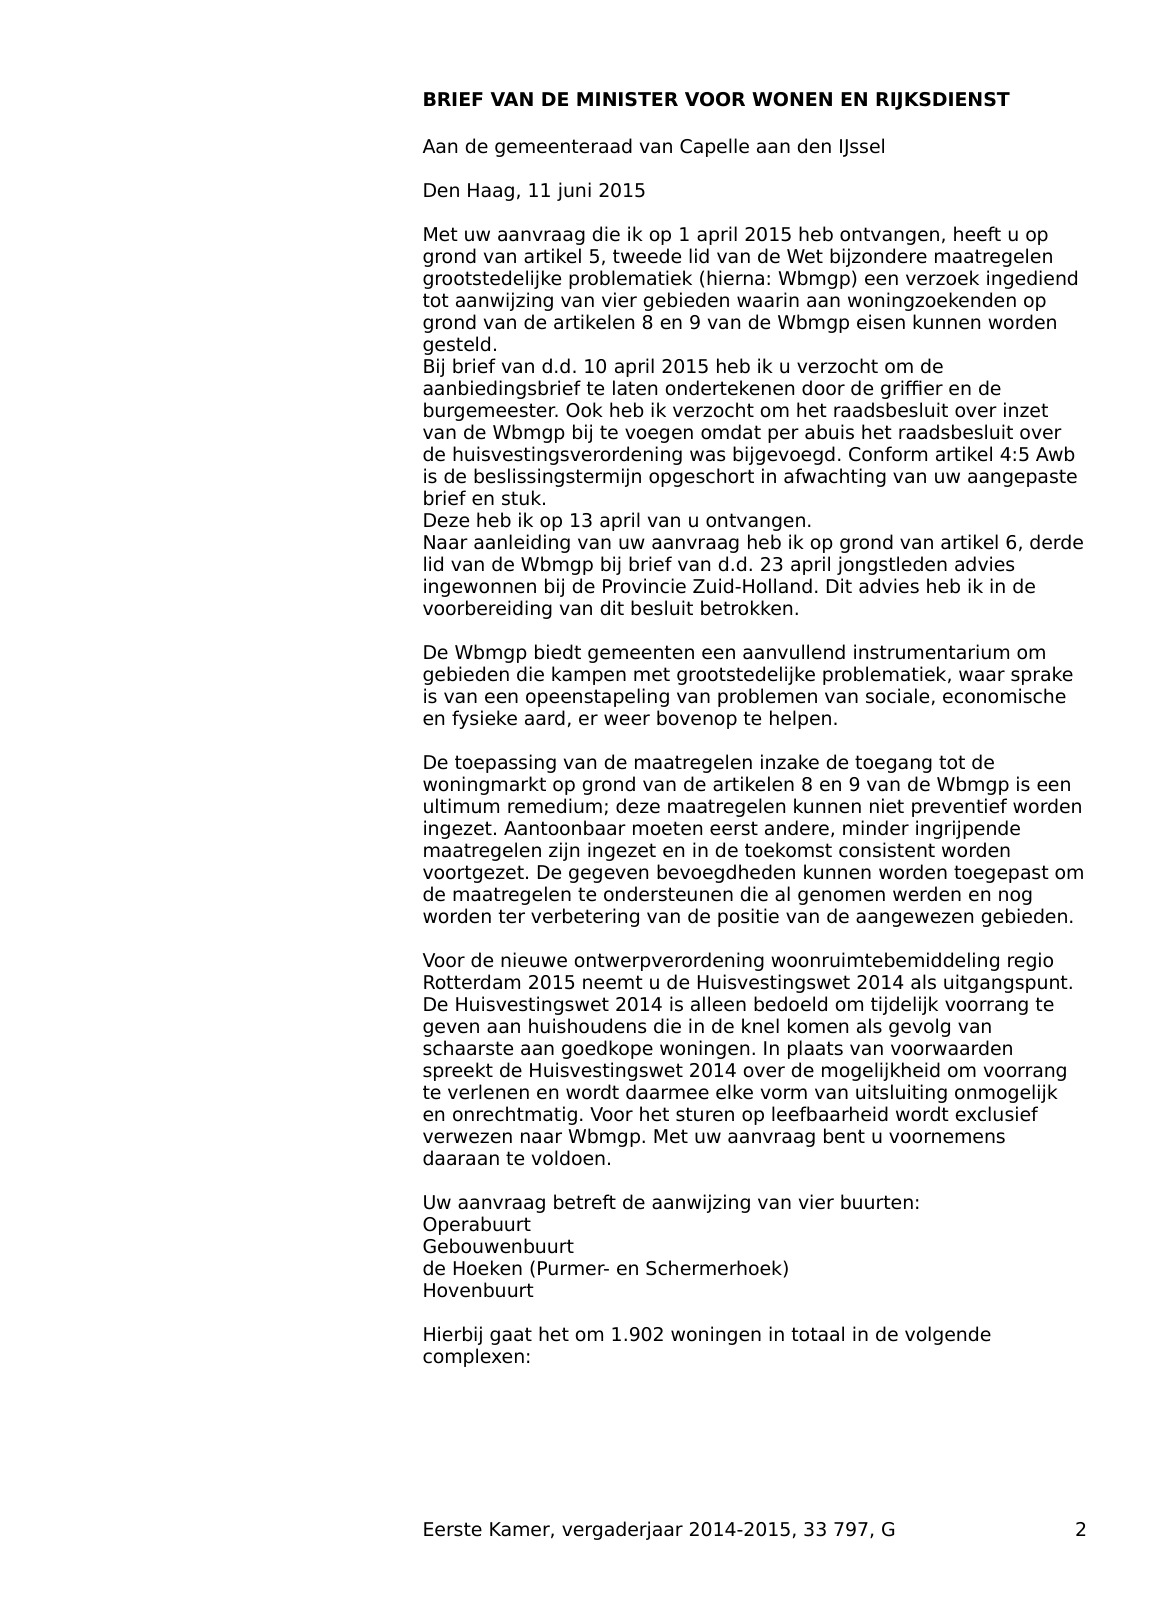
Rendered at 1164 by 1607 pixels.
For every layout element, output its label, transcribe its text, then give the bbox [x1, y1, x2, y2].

text Aan de gemeenteraad van Capelle aan den IJssel [422, 136, 1087, 158]
text Den Haag, 11 juni 2015 [422, 180, 1087, 202]
text Hierbij gaat het om 1.902 woningen in totaal in de volgende complexen: [422, 1324, 1087, 1368]
text Operabuurt [422, 1214, 1087, 1236]
text Naar aanleiding van uw aanvraag heb ik op grond van artikel 6, derde lid van de Wbmgp bij brief van d.d. 23 april jongstleden advies ingewonnen bij de Provincie Zuid-Holland. Dit advies heb ik in de voorbereiding van dit besluit betrokken. [422, 532, 1087, 620]
text Bij brief van d.d. 10 april 2015 heb ik u verzocht om de aanbiedingsbrief te laten ondertekenen door de griffier en de burgemeester. Ook heb ik verzocht om het raadsbesluit over inzet van de Wbmgp bij te voegen omdat per abuis het raadsbesluit over de huisvestingsverordening was bijgevoegd. Conform artikel 4:5 Awb is de beslissingstermijn opgeschort in afwachting van uw aangepaste brief en stuk. [422, 356, 1087, 510]
text Deze heb ik op 13 april van u ontvangen. [422, 510, 1087, 532]
text Uw aanvraag betreft de aanwijzing van vier buurten: [422, 1192, 1087, 1214]
text Met uw aanvraag die ik op 1 april 2015 heb ontvangen, heeft u op grond van artikel 5, tweede lid van de Wet bijzondere maatregelen grootstedelijke problematiek (hierna: Wbmgp) een verzoek ingediend tot aanwijzing van vier gebieden waarin aan woningzoekenden op grond van de artikelen 8 en 9 van de Wbmgp eisen kunnen worden gesteld. [422, 224, 1087, 356]
text Gebouwenbuurt [422, 1236, 1087, 1258]
text Voor de nieuwe ontwerpverordening woonruimtebemiddeling regio Rotterdam 2015 neemt u de Huisvestingswet 2014 als uitgangspunt. De Huisvestingswet 2014 is alleen bedoeld om tijdelijk voorrang te geven aan huishoudens die in de knel komen als gevolg van schaarste aan goedkope woningen. In plaats van voorwaarden spreekt de Huisvestingswet 2014 over de mogelijkheid om voorrang te verlenen en wordt daarmee elke vorm van uitsluiting onmogelijk en onrechtmatig. Voor het sturen op leefbaarheid wordt exclusief verwezen naar Wbmgp. Met uw aanvraag bent u voornemens daaraan te voldoen. [422, 950, 1087, 1170]
text De Wbmgp biedt gemeenten een aanvullend instrumentarium om gebieden die kampen met grootstedelijke problematiek, waar sprake is van een opeenstapeling van problemen van sociale, economische en fysieke aard, er weer bovenop te helpen. [422, 642, 1087, 730]
text De toepassing van de maatregelen inzake de toegang tot de woningmarkt op grond van de artikelen 8 en 9 van de Wbmgp is een ultimum remedium; deze maatregelen kunnen niet preventief worden ingezet. Aantoonbaar moeten eerst andere, minder ingrijpende maatregelen zijn ingezet en in de toekomst consistent worden voortgezet. De gegeven bevoegdheden kunnen worden toegepast om de maatregelen te ondersteunen die al genomen werden en nog worden ter verbetering van de positie van de aangewezen gebieden. [422, 752, 1087, 928]
text de Hoeken (Purmer- en Schermerhoek) [422, 1258, 1087, 1280]
subtitle BRIEF VAN DE MINISTER VOOR WONEN EN RIJKSDIENST [422, 89, 1087, 111]
text Hovenbuurt [422, 1280, 1087, 1302]
